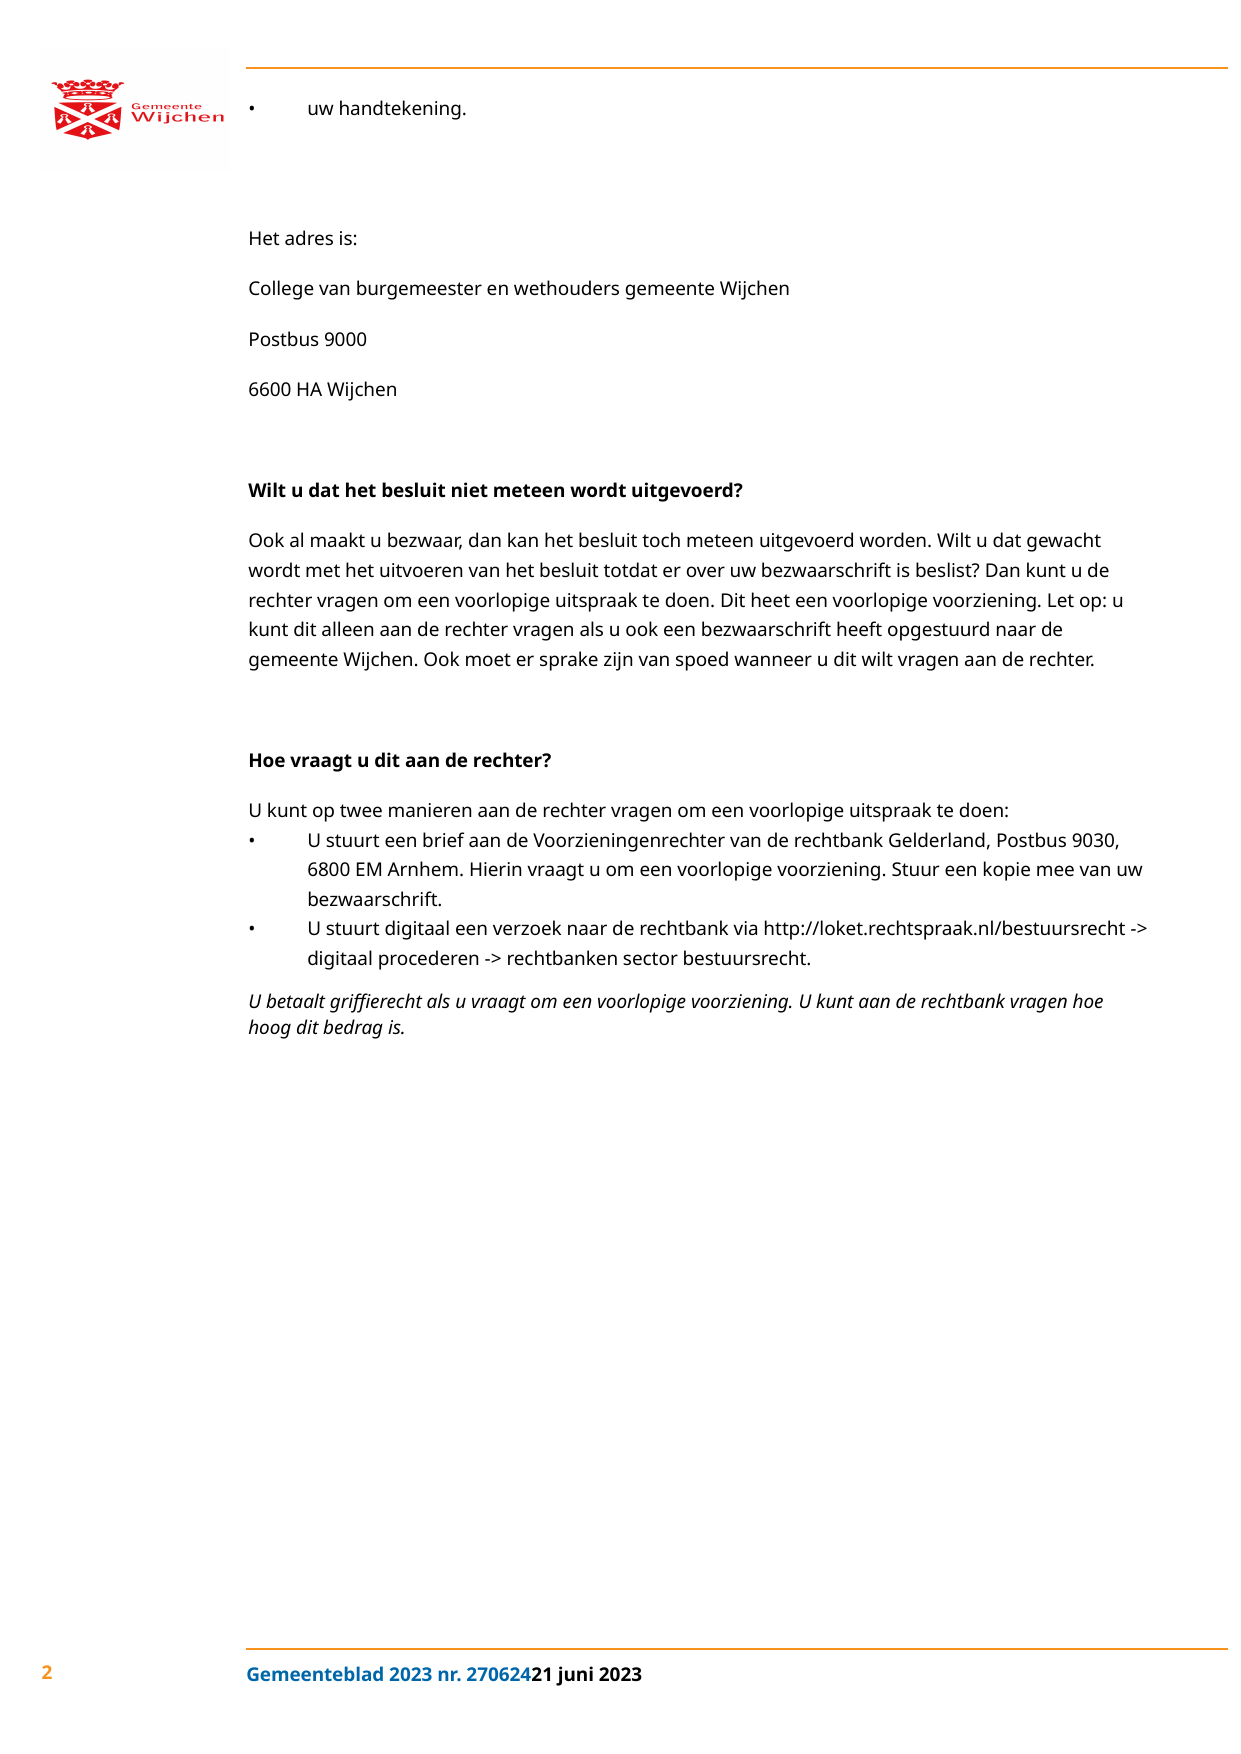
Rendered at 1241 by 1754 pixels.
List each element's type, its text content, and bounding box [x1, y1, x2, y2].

text U kunt op twee manieren aan de rechter vragen om een voorlopige uitspraak te doen: [248, 797, 1152, 823]
picture [41, 47, 231, 172]
list U stuurt digitaal een verzoek naar de rechtbank via http://loket.rechtspraak.nl/bestuursrecht -> digitaal procederen -> rechtbanken sector bestuursrecht. [248, 916, 1152, 971]
list U stuurt een brief aan de Voorzieningenrechter van de rechtbank Gelderland, Postbus 9030, 6800 EM Arnhem. Hierin vraagt u om een voorlopige voorziening. Stuur een kopie mee van uw bezwaarschrift. [248, 827, 1152, 912]
text U betaalt griffierecht als u vraagt om een voorlopige voorziening. U kunt aan de rechtbank vragen hoe hoog dit bedrag is. [248, 988, 1152, 1040]
list uw handtekening. [248, 95, 1152, 121]
text 6600 HA Wijchen [248, 376, 1152, 402]
text Wilt u dat het besluit niet meteen wordt uitgevoerd? [248, 477, 1152, 503]
text Het adres is: [248, 225, 1152, 251]
text Postbus 9000 [248, 326, 1152, 352]
text Ook al maakt u bezwaar, dan kan het besluit toch meteen uitgevoerd worden. Wilt u dat gewacht wordt met het uitvoeren van het besluit totdat er over uw bezwaarschrift is beslist? Dan kunt u de rechter vragen om een voorlopige uitspraak te doen. Dit heet een voorlopige voorziening. Let op: u kunt dit alleen aan de rechter vragen als u ook een bezwaarschrift heeft opgestuurd naar de gemeente Wijchen. Ook moet er sprake zijn van spoed wanneer u dit wilt vragen aan de rechter. [248, 528, 1152, 672]
text College van burgemeester en wethouders gemeente Wijchen [248, 276, 1152, 301]
text Hoe vraagt u dit aan de rechter? [248, 747, 1152, 773]
